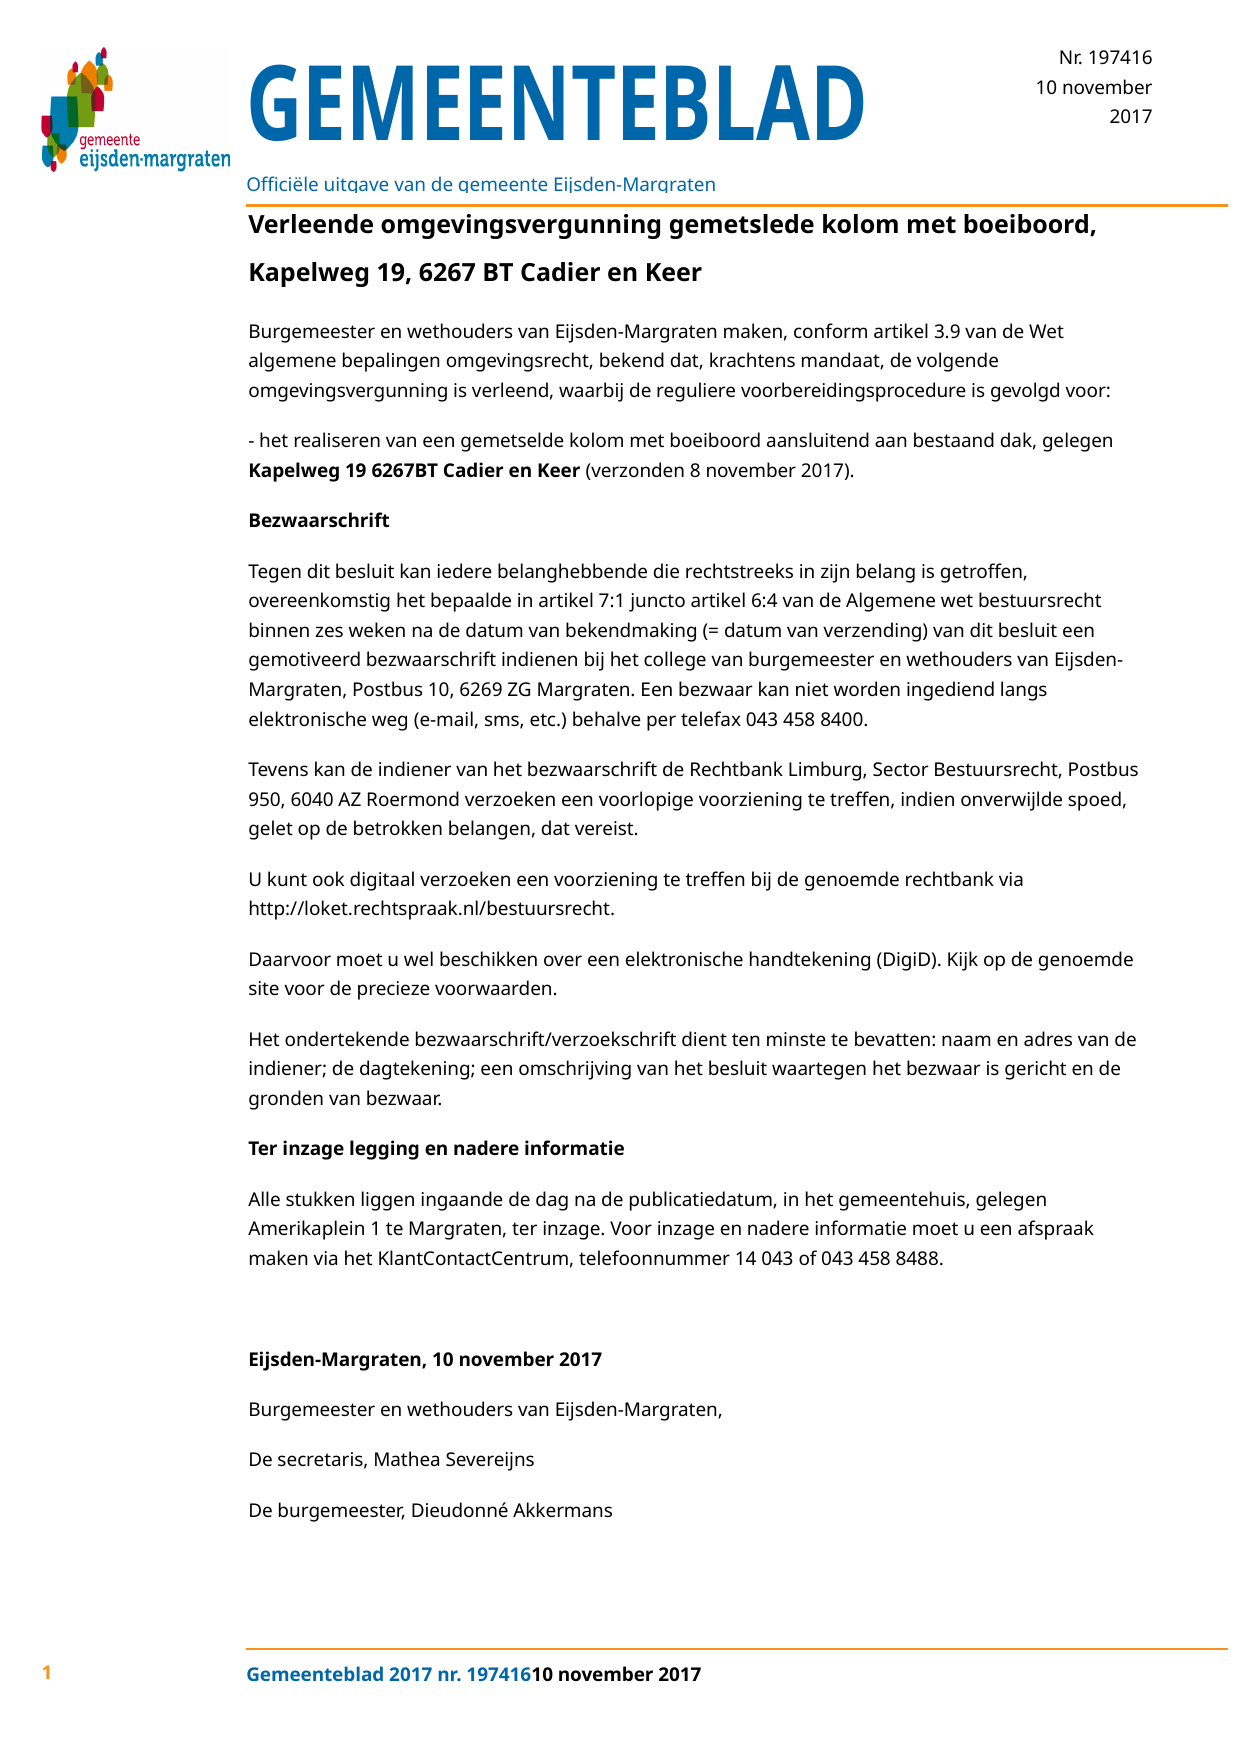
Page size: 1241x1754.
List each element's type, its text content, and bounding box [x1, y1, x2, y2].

text Ter inzage legging en nadere informatie [248, 1135, 1152, 1161]
text Het ondertekende bezwaarschrift/verzoekschrift dient ten minste te bevatten: naam en adres van de indiener; de dagtekening; een omschrijving van het besluit waartegen het bezwaar is gericht en de gronden van bezwaar. [248, 1026, 1152, 1111]
text Tevens kan de indiener van het bezwaarschrift de Rechtbank Limburg, Sector Bestuursrecht, Postbus 950, 6040 AZ Roermond verzoeken een voorlopige voorziening te treffen, indien onverwijlde spoed, gelet op de betrokken belangen, dat vereist. [248, 756, 1152, 841]
picture [41, 47, 231, 172]
text Burgemeester en wethouders van Eijsden-Margraten maken, conform artikel 3.9 van de Wet algemene bepalingen omgevingsrecht, bekend dat, krachtens mandaat, de volgende omgevingsvergunning is verleend, waarbij de reguliere voorbereidingsprocedure is gevolgd voor: [248, 318, 1152, 403]
text Alle stukken liggen ingaande de dag na de publicatiedatum, in het gemeentehuis, gelegen Amerikaplein 1 te Margraten, ter inzage. Voor inzage en nadere informatie moet u een afspraak maken via het KlantContactCentrum, telefoonnummer 14 043 of 043 458 8488. [248, 1186, 1152, 1271]
text - het realiseren van een gemetselde kolom met boeiboord aansluitend aan bestaand dak, gelegen Kapelweg 19 6267BT Cadier en Keer (verzonden 8 november 2017). [248, 427, 1152, 483]
text De secretaris, Mathea Severeijns [248, 1447, 1152, 1472]
text Burgemeester en wethouders van Eijsden-Margraten, [248, 1396, 1152, 1422]
text Bezwaarschrift [248, 507, 1152, 533]
text De burgemeester, Dieudonné Akkermans [248, 1497, 1152, 1523]
text Daarvoor moet u wel beschikken over een elektronische handtekening (DigiD). Kijk op de genoemde site voor de precieze voorwaarden. [248, 946, 1152, 1001]
text Tegen dit besluit kan iedere belanghebbende die rechtstreeks in zijn belang is getroffen, overeenkomstig het bepaalde in artikel 7:1 juncto artikel 6:4 van de Algemene wet bestuursrecht binnen zes weken na de datum van bekendmaking (= datum van verzending) van dit besluit een gemotiveerd bezwaarschrift indienen bij het college van burgemeester en wethouders van Eijsden-Margraten, Postbus 10, 6269 ZG Margraten. Een bezwaar kan niet worden ingediend langs elektronische weg (e-mail, sms, etc.) behalve per telefax 043 458 8400. [248, 558, 1152, 732]
text Eijsden-Margraten, 10 november 2017 [248, 1346, 1152, 1372]
text U kunt ook digitaal verzoeken een voorziening te treffen bij de genoemde rechtbank via http://loket.rechtspraak.nl/bestuursrecht. [248, 866, 1152, 921]
text Verleende omgevingsvergunning gemetslede kolom met boeiboord, Kapelweg 19, 6267 BT Cadier en Keer [248, 207, 1152, 288]
